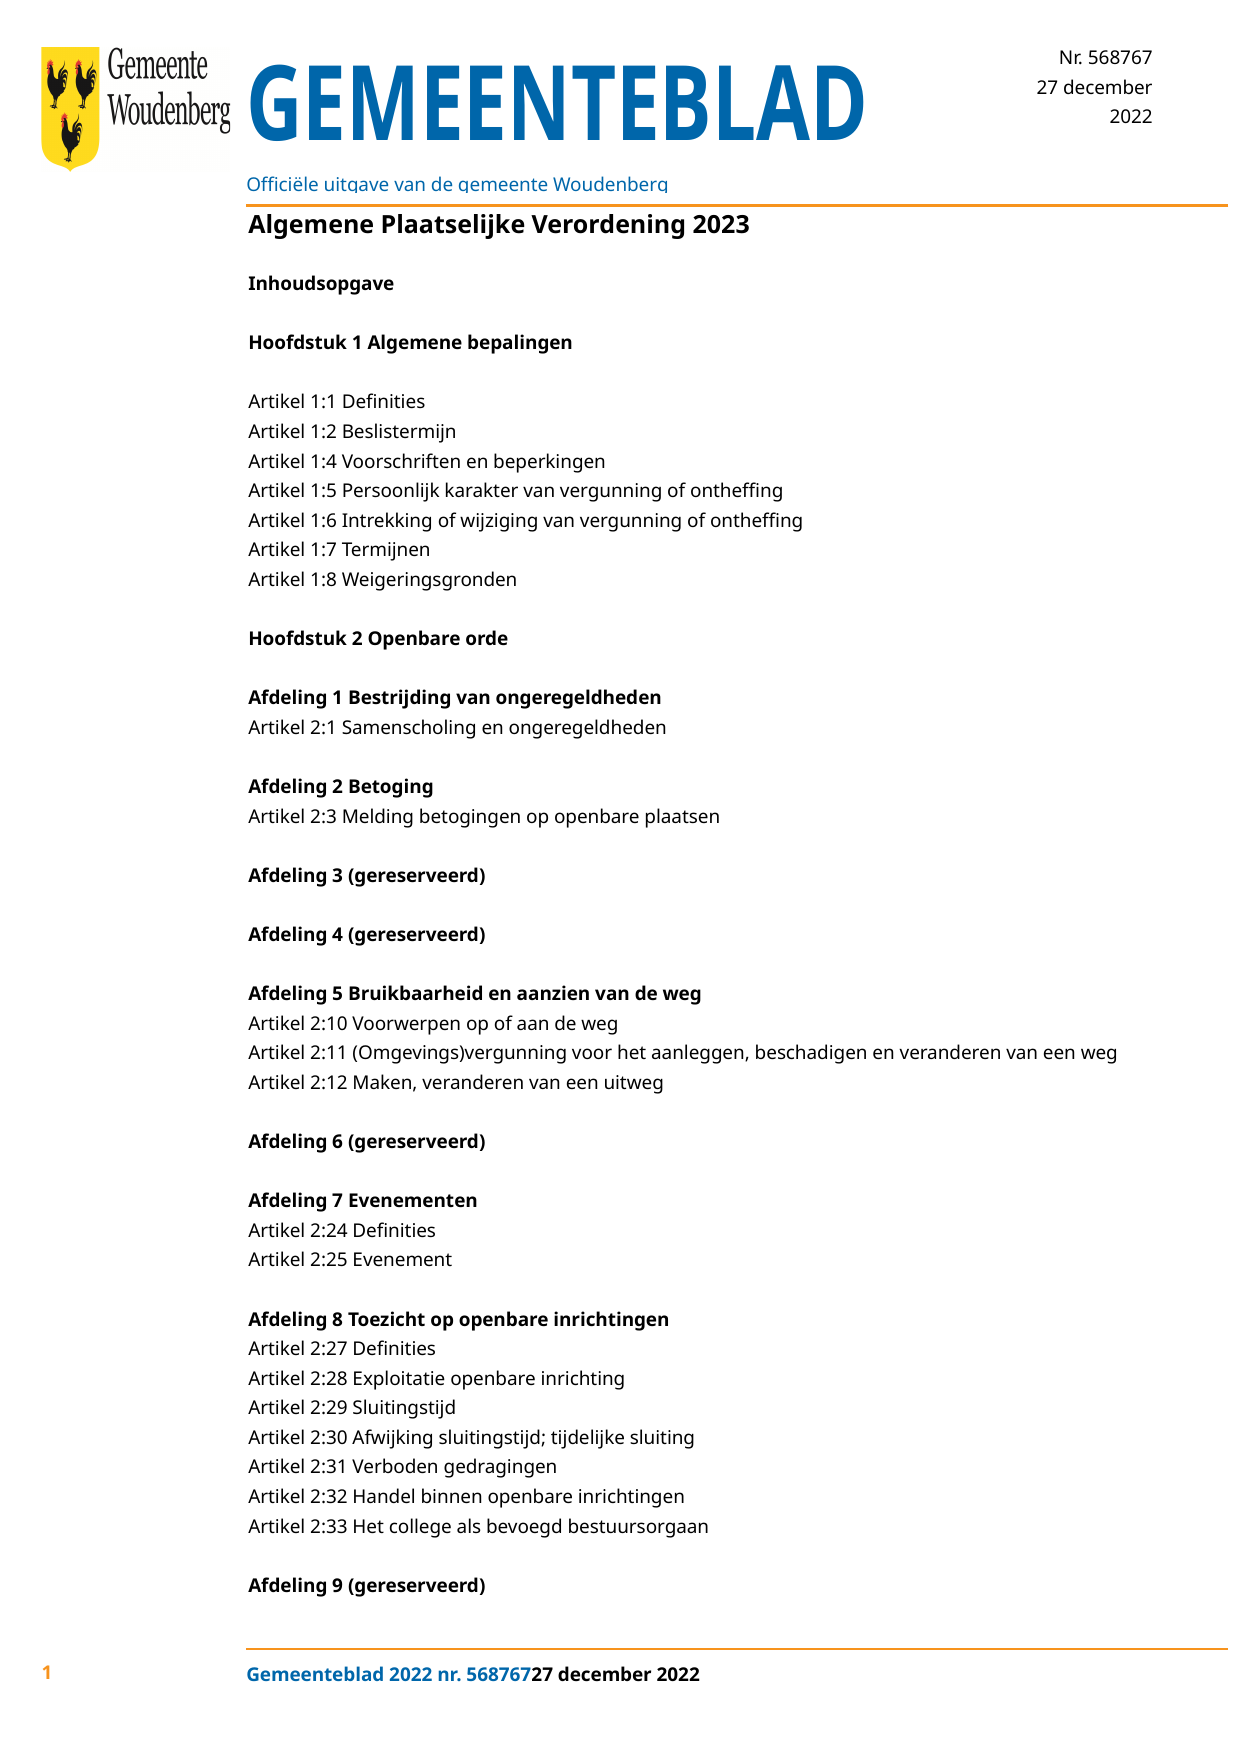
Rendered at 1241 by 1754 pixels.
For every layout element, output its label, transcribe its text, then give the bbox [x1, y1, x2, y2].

text Artikel 2:29 Sluitingstijd [248, 1394, 1152, 1420]
text Afdeling 7 Evenementen [248, 1187, 1152, 1213]
text Afdeling 6 (gereserveerd) [248, 1128, 1152, 1154]
text Afdeling 9 (gereserveerd) [248, 1572, 1152, 1598]
text Artikel 1:4 Voorschriften en beperkingen [248, 448, 1152, 473]
text Afdeling 3 (gereserveerd) [248, 862, 1152, 888]
text Artikel 2:32 Handel binnen openbare inrichtingen [248, 1483, 1152, 1509]
text Artikel 2:33 Het college als bevoegd bestuursorgaan [248, 1513, 1152, 1538]
text Artikel 2:24 Definities [248, 1217, 1152, 1243]
text Artikel 2:3 Melding betogingen op openbare plaatsen [248, 803, 1152, 828]
text Afdeling 1 Bestrijding van ongeregeldheden [248, 684, 1152, 710]
text Artikel 2:30 Afwijking sluitingstijd; tijdelijke sluiting [248, 1424, 1152, 1450]
text Artikel 1:5 Persoonlijk karakter van vergunning of ontheffing [248, 477, 1152, 503]
text Artikel 1:6 Intrekking of wijziging van vergunning of ontheffing [248, 507, 1152, 533]
text Artikel 1:1 Definities [248, 389, 1152, 414]
text Artikel 2:11 (Omgevings)vergunning voor het aanleggen, beschadigen en veranderen van een weg [248, 1039, 1152, 1065]
text Hoofdstuk 2 Openbare orde [248, 625, 1152, 651]
text Artikel 2:25 Evenement [248, 1247, 1152, 1272]
picture [41, 47, 231, 172]
text Hoofdstuk 1 Algemene bepalingen [248, 329, 1152, 355]
text Artikel 2:28 Exploitatie openbare inrichting [248, 1365, 1152, 1391]
text Artikel 2:31 Verboden gedragingen [248, 1454, 1152, 1479]
text Afdeling 2 Betoging [248, 773, 1152, 799]
text Artikel 2:27 Definities [248, 1335, 1152, 1361]
text Artikel 1:8 Weigeringsgronden [248, 566, 1152, 592]
text Artikel 1:2 Beslistermijn [248, 418, 1152, 444]
text Artikel 2:10 Voorwerpen op of aan de weg [248, 1010, 1152, 1036]
text Afdeling 8 Toezicht op openbare inrichtingen [248, 1306, 1152, 1331]
text Artikel 2:12 Maken, veranderen van een uitweg [248, 1069, 1152, 1095]
text Afdeling 5 Bruikbaarheid en aanzien van de weg [248, 980, 1152, 1006]
text Artikel 2:1 Samenscholing en ongeregeldheden [248, 714, 1152, 740]
text Artikel 1:7 Termijnen [248, 537, 1152, 562]
text Inhoudsopgave [248, 270, 1152, 296]
text Algemene Plaatselijke Verordening 2023 [248, 207, 1152, 241]
text Afdeling 4 (gereserveerd) [248, 921, 1152, 947]
